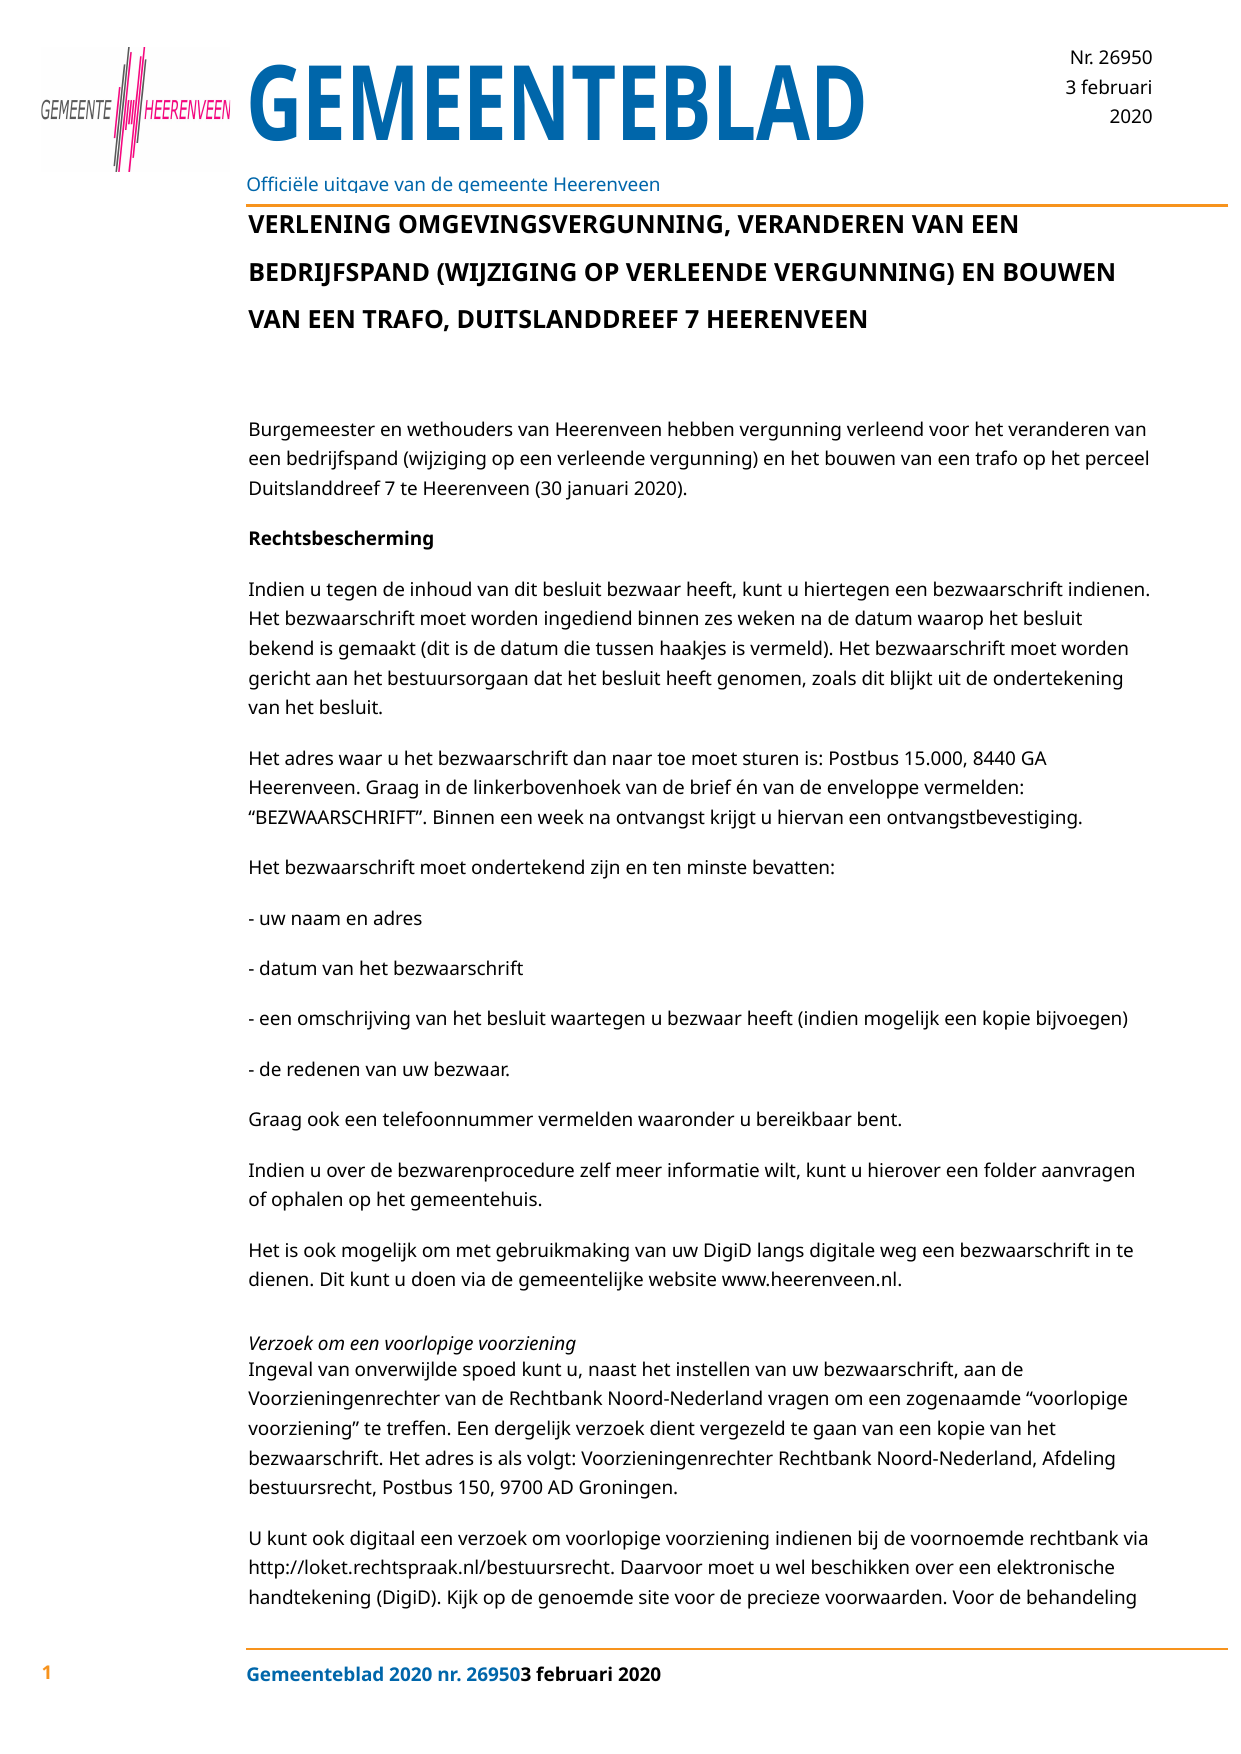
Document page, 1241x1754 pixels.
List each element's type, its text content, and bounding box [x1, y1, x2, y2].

text Ingeval van onverwijlde spoed kunt u, naast het instellen van uw bezwaarschrift, aan de Voorzieningenrechter van de Rechtbank Noord-Nederland vragen om een zogenaamde “voorlopige voorziening” te treffen. Een dergelijk verzoek dient vergezeld te gaan van een kopie van het bezwaarschrift. Het adres is als volgt: Voorzieningenrechter Rechtbank Noord-Nederland, Afdeling bestuursrecht, Postbus 150, 9700 AD Groningen. [248, 1356, 1152, 1500]
text Indien u over de bezwarenprocedure zelf meer informatie wilt, kunt u hierover een folder aanvragen of ophalen op het gemeentehuis. [248, 1157, 1152, 1212]
text - de redenen van uw bezwaar. [248, 1056, 1152, 1082]
text Graag ook een telefoonnummer vermelden waaronder u bereikbaar bent. [248, 1106, 1152, 1132]
text Het bezwaarschrift moet ondertekend zijn en ten minste bevatten: [248, 854, 1152, 880]
text Verzoek om een voorlopige voorziening [248, 1330, 1152, 1356]
picture [41, 47, 231, 172]
text - uw naam en adres [248, 905, 1152, 930]
text Het adres waar u het bezwaarschrift dan naar toe moet sturen is: Postbus 15.000, 8440 GA Heerenveen. Graag in de linkerbovenhoek van de brief én van de enveloppe vermelden: “BEZWAARSCHRIFT”. Binnen een week na ontvangst krijgt u hiervan een ontvangstbevestiging. [248, 745, 1152, 829]
text U kunt ook digitaal een verzoek om voorlopige voorziening indienen bij de voornoemde rechtbank via http://loket.rechtspraak.nl/bestuursrecht. Daarvoor moet u wel beschikken over een elektronische handtekening (DigiD). Kijk op de genoemde site voor de precieze voorwaarden. Voor de behandeling [248, 1525, 1152, 1610]
text Burgemeester en wethouders van Heerenveen hebben vergunning verleend voor het veranderen van een bedrijfspand (wijziging op een verleende vergunning) en het bouwen van een trafo op het perceel Duitslanddreef 7 te Heerenveen (30 januari 2020). [248, 416, 1152, 501]
text - een omschrijving van het besluit waartegen u bezwaar heeft (indien mogelijk een kopie bijvoegen) [248, 1006, 1152, 1031]
text Rechtsbescherming [248, 526, 1152, 551]
text VERLENING OMGEVINGSVERGUNNING, VERANDEREN VAN EEN BEDRIJFSPAND (WIJZIGING OP VERLEENDE VERGUNNING) EN BOUWEN VAN EEN TRAFO, DUITSLANDDREEF 7 HEERENVEEN [248, 207, 1152, 336]
text - datum van het bezwaarschrift [248, 955, 1152, 981]
text Indien u tegen de inhoud van dit besluit bezwaar heeft, kunt u hiertegen een bezwaarschrift indienen. Het bezwaarschrift moet worden ingediend binnen zes weken na de datum waarop het besluit bekend is gemaakt (dit is de datum die tussen haakjes is vermeld). Het bezwaarschrift moet worden gericht aan het bestuursorgaan dat het besluit heeft genomen, zoals dit blijkt uit de ondertekening van het besluit. [248, 576, 1152, 720]
text Het is ook mogelijk om met gebruikmaking van uw DigiD langs digitale weg een bezwaarschrift in te dienen. Dit kunt u doen via de gemeentelijke website www.heerenveen.nl. [248, 1237, 1152, 1292]
